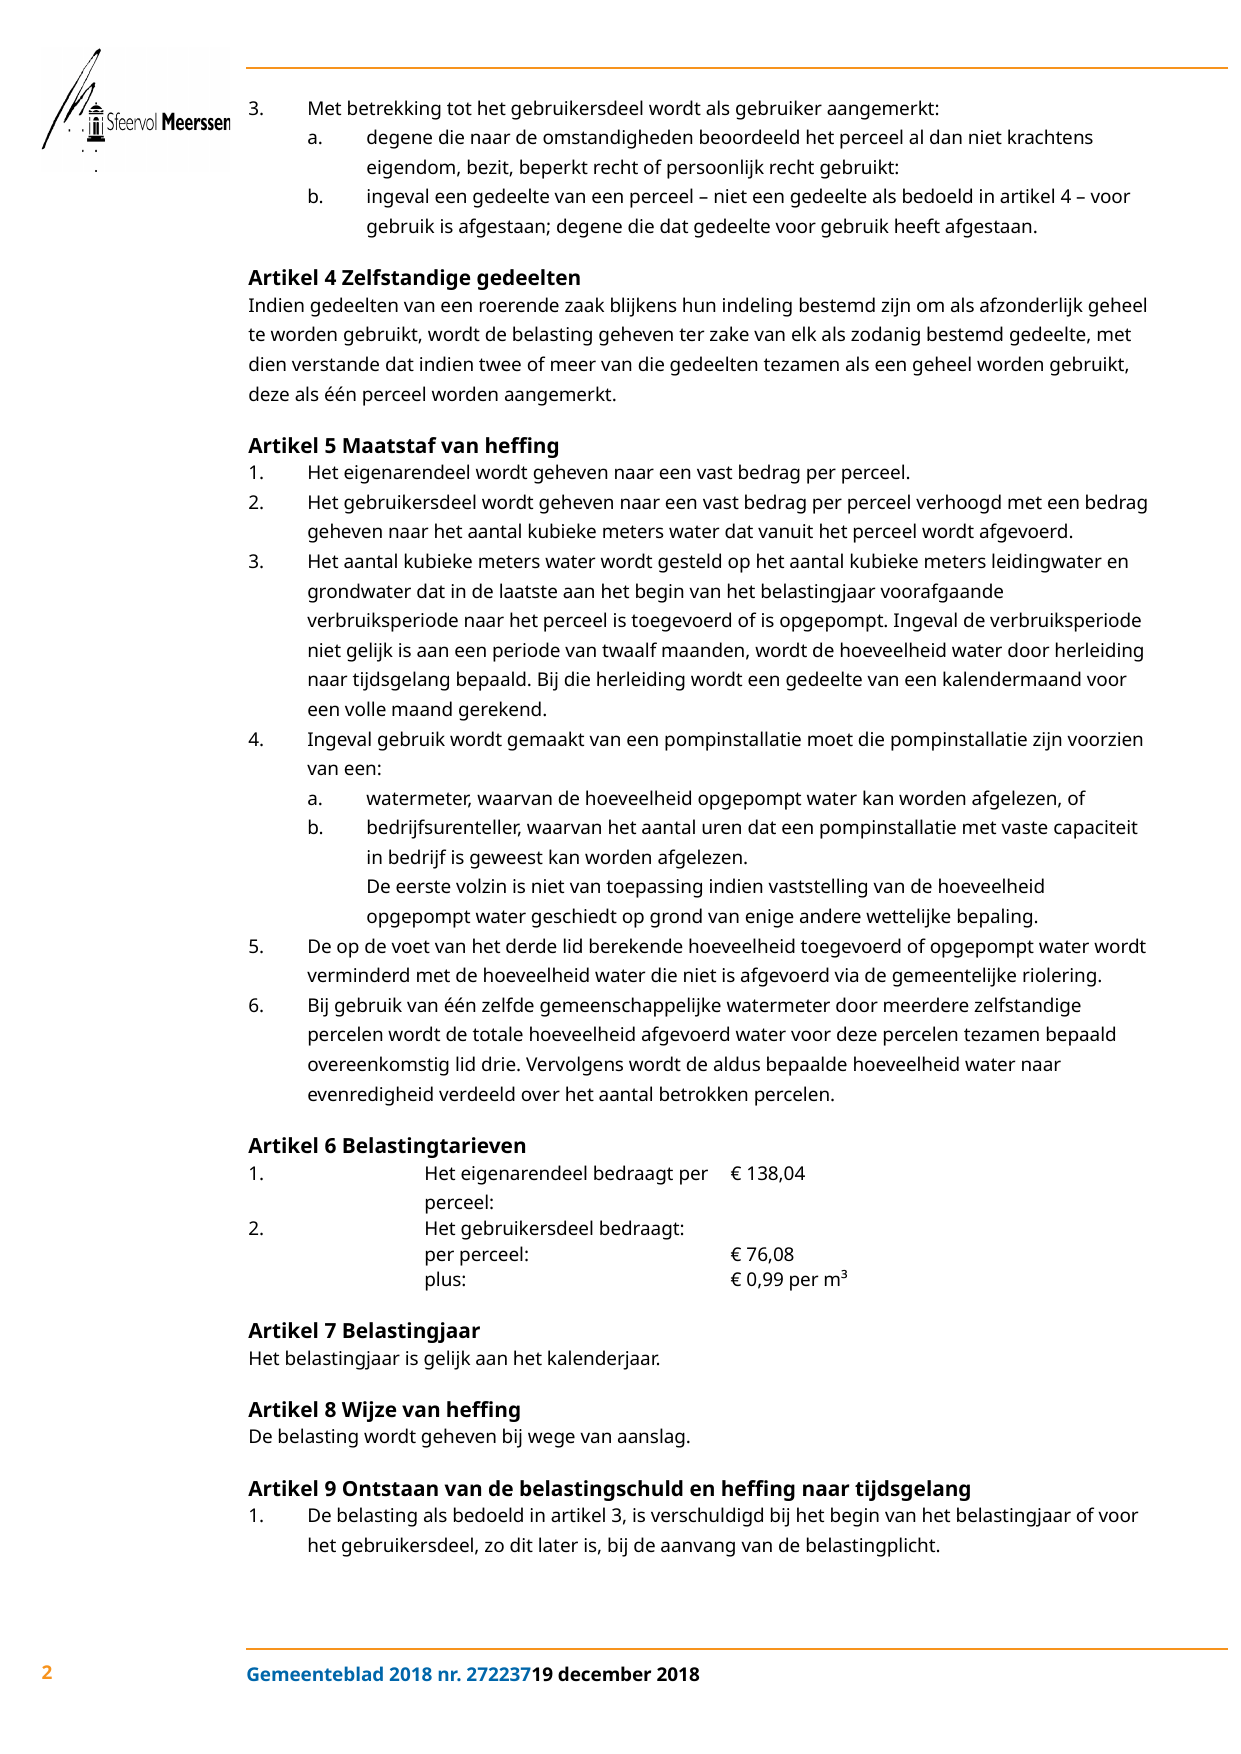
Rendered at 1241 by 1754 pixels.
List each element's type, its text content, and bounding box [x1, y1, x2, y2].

list watermeter, waarvan de hoeveelheid opgepompt water kan worden afgelezen, of [307, 785, 1152, 811]
text De belasting wordt geheven bij wege van aanslag. [248, 1424, 1152, 1449]
list Met betrekking tot het gebruikersdeel wordt als gebruiker aangemerkt: [248, 95, 1152, 121]
list De op de voet van het derde lid berekende hoeveelheid toegevoerd of opgepompt water wordt verminderd met de hoeveelheid water die niet is afgevoerd via de gemeentelijke riolering. [248, 933, 1152, 988]
text Artikel 7 Belastingjaar [248, 1316, 1152, 1345]
list Ingeval gebruik wordt gemaakt van een pompinstallatie moet die pompinstallatie zijn voorzien van een: [248, 726, 1152, 781]
table_cell plus: [424, 1267, 730, 1292]
list De eerste volzin is niet van toepassing indien vaststelling van de hoeveelheid opgepompt water geschiedt op grond van enige andere wettelijke bepaling. [307, 874, 1152, 929]
table_header 1. [248, 1160, 424, 1215]
picture [41, 47, 231, 172]
table_header € 138,04 [730, 1160, 1152, 1215]
list Het eigenarendeel wordt geheven naar een vast bedrag per perceel. [248, 459, 1152, 485]
list De belasting als bedoeld in artikel 3, is verschuldigd bij het begin van het belastingjaar of voor het gebruikersdeel, zo dit later is, bij de aanvang van de belastingplicht. [248, 1502, 1152, 1558]
table_header Het eigenarendeel bedraagt per perceel: [424, 1160, 730, 1215]
table_cell [248, 1267, 424, 1292]
list ingeval een gedeelte van een perceel – niet een gedeelte als bedoeld in artikel 4 – voor gebruik is afgestaan; degene die dat gedeelte voor gebruik heeft afgestaan. [307, 183, 1152, 239]
list Het gebruikersdeel wordt geheven naar een vast bedrag per perceel verhoogd met een bedrag geheven naar het aantal kubieke meters water dat vanuit het perceel wordt afgevoerd. [248, 489, 1152, 544]
table_cell Het gebruikersdeel bedraagt: [424, 1215, 730, 1241]
text Artikel 9 Ontstaan van de belastingschuld en heffing naar tijdsgelang [248, 1474, 1152, 1502]
text Indien gedeelten van een roerende zaak blijkens hun indeling bestemd zijn om als afzonderlijk geheel te worden gebruikt, wordt de belasting geheven ter zake van elk als zodanig bestemd gedeelte, met dien verstande dat indien twee of meer van die gedeelten tezamen als een geheel worden gebruikt, deze als één perceel worden aangemerkt. [248, 292, 1152, 406]
table_cell € 76,08 [730, 1241, 1152, 1267]
list Het aantal kubieke meters water wordt gesteld op het aantal kubieke meters leidingwater en grondwater dat in de laatste aan het begin van het belastingjaar voorafgaande verbruiksperiode naar het perceel is toegevoerd of is opgepompt. Ingeval de verbruiksperiode niet gelijk is aan een periode van twaalf maanden, wordt de hoeveelheid water door herleiding naar tijdsgelang bepaald. Bij die herleiding wordt een gedeelte van een kalendermaand voor een volle maand gerekend. [248, 548, 1152, 722]
text Artikel 8 Wijze van heffing [248, 1395, 1152, 1424]
text Artikel 6 Belastingtarieven [248, 1131, 1152, 1160]
table_cell [248, 1241, 424, 1267]
table_cell [730, 1215, 1152, 1241]
list bedrijfsurenteller, waarvan het aantal uren dat een pompinstallatie met vaste capaciteit in bedrijf is geweest kan worden afgelezen. [307, 814, 1152, 870]
list degene die naar de omstandigheden beoordeeld het perceel al dan niet krachtens eigendom, bezit, beperkt recht of persoonlijk recht gebruikt: [307, 124, 1152, 180]
list Bij gebruik van één zelfde gemeenschappelijke watermeter door meerdere zelfstandige percelen wordt de totale hoeveelheid afgevoerd water voor deze percelen tezamen bepaald overeenkomstig lid drie. Vervolgens wordt de aldus bepaalde hoeveelheid water naar evenredigheid verdeeld over het aantal betrokken percelen. [248, 992, 1152, 1107]
text Artikel 5 Maatstaf van heffing [248, 431, 1152, 459]
table_cell per perceel: [424, 1241, 730, 1267]
table_cell € 0,99 per m³ [730, 1267, 1152, 1292]
text Artikel 4 Zelfstandige gedeelten [248, 263, 1152, 292]
text Het belastingjaar is gelijk aan het kalenderjaar. [248, 1345, 1152, 1371]
table_cell 2. [248, 1215, 424, 1241]
